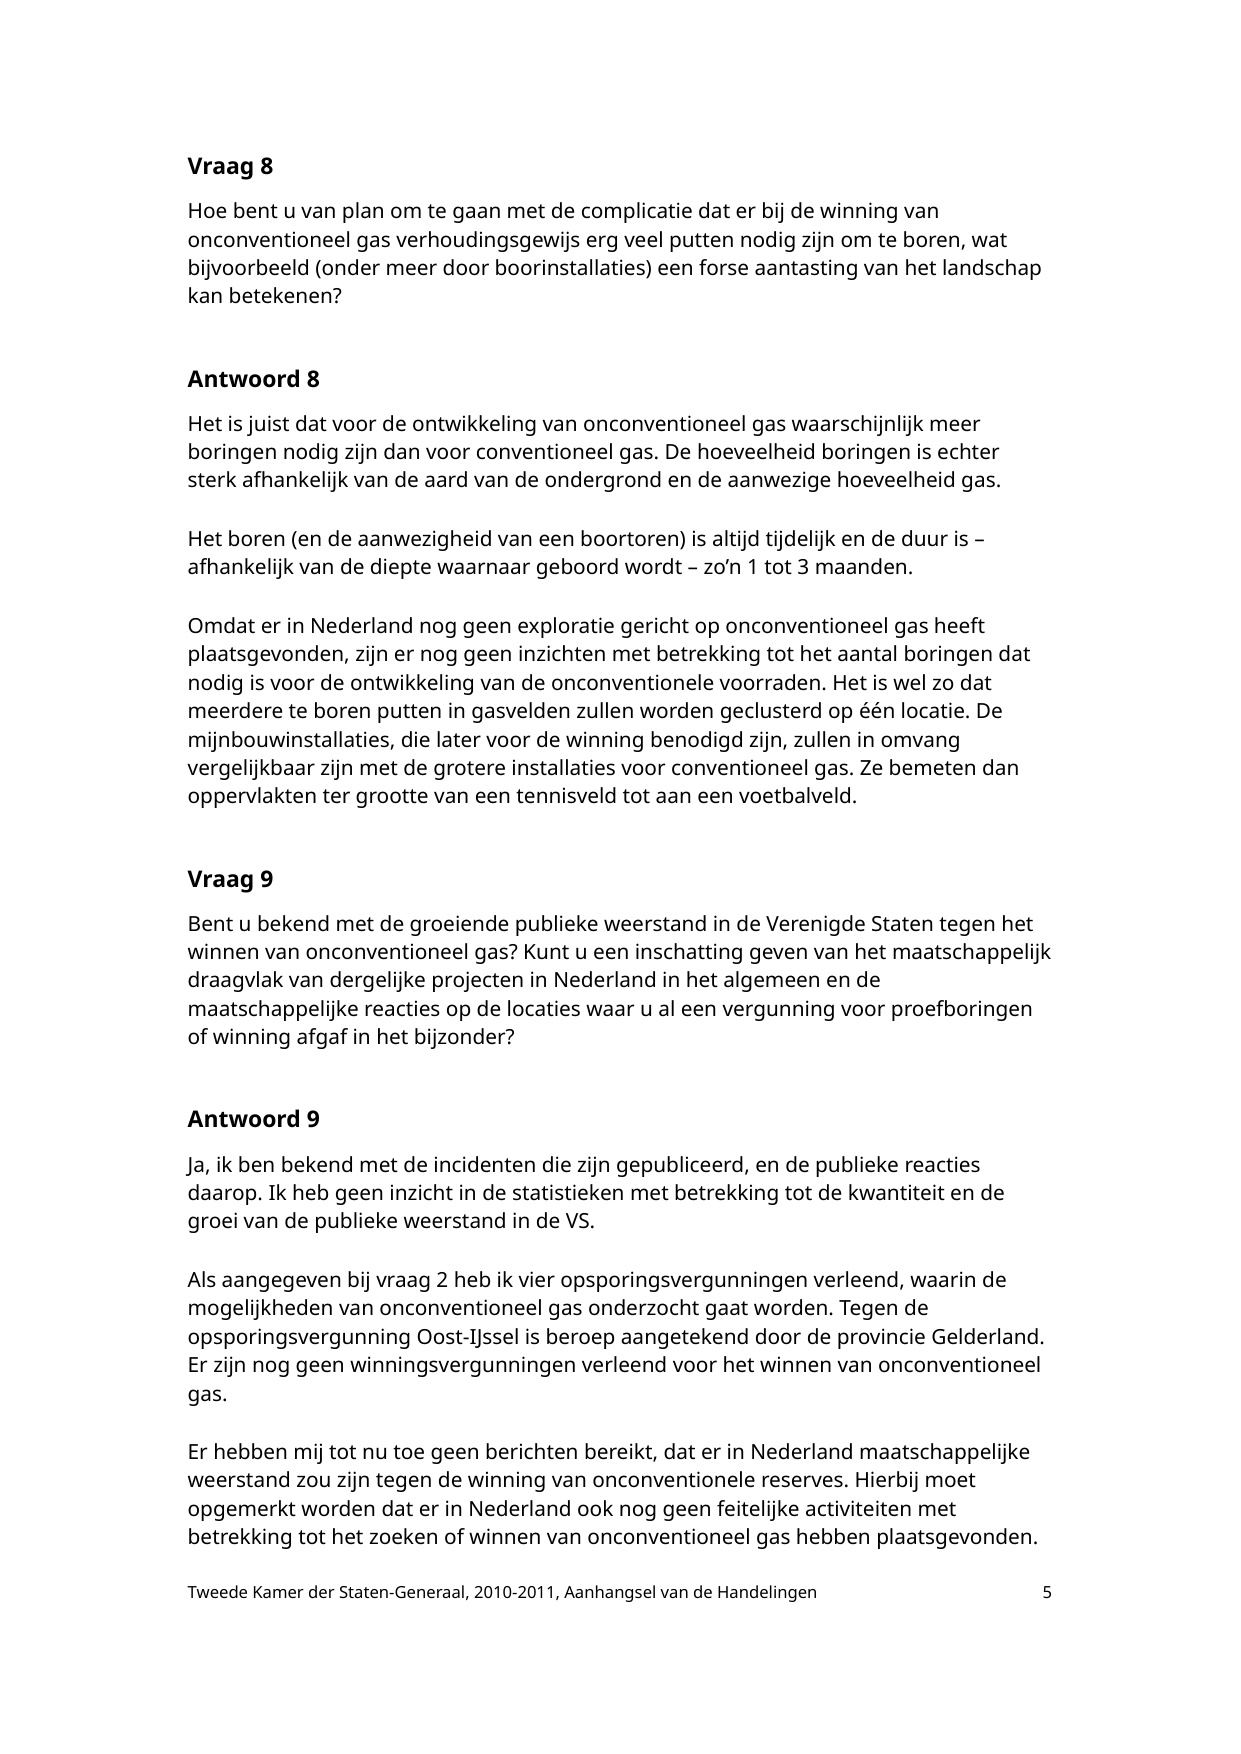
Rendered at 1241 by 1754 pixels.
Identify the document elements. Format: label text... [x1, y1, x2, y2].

subtitle Antwoord 9 [187, 1103, 1053, 1135]
subtitle Vraag 8 [187, 150, 1053, 181]
subtitle Antwoord 8 [187, 362, 1053, 394]
text Bent u bekend met de groeiende publieke weerstand in de Verenigde Staten tegen het winnen van onconventioneel gas? Kunt u een inschatting geven van het maatschappelijk draagvlak van dergelijke projecten in Nederland in het algemeen en de maatschappelijke reacties op de locaties waar u al een vergunning voor proefboringen of winning afgaf in het bijzonder? [187, 909, 1053, 1051]
subtitle Vraag 9 [187, 862, 1053, 894]
text Ja, ik ben bekend met de incidenten die zijn gepubliceerd, en de publieke reacties daarop. Ik heb geen inzicht in de statistieken met betrekking tot de kwantiteit en de groei van de publieke weerstand in de VS. [187, 1150, 1053, 1235]
text Er hebben mij tot nu toe geen berichten bereikt, dat er in Nederland maatschappelijke weerstand zou zijn tegen de winning van onconventionele reserves. Hierbij moet opgemerkt worden dat er in Nederland ook nog geen feitelijke activiteiten met betrekking tot het zoeken of winnen van onconventioneel gas hebben plaatsgevonden. [187, 1437, 1053, 1551]
text Omdat er in Nederland nog geen exploratie gericht op onconventioneel gas heeft plaatsgevonden, zijn er nog geen inzichten met betrekking tot het aantal boringen dat nodig is voor de ontwikkeling van de onconventionele voorraden. Het is wel zo dat meerdere te boren putten in gasvelden zullen worden geclusterd op één locatie. De mijnbouwinstallaties, die later voor de winning benodigd zijn, zullen in omvang vergelijkbaar zijn met de grotere installaties voor conventioneel gas. Ze bemeten dan oppervlakten ter grootte van een tennisveld tot aan een voetbalveld. [187, 611, 1053, 810]
text Het is juist dat voor de ontwikkeling van onconventioneel gas waarschijnlijk meer boringen nodig zijn dan voor conventioneel gas. De hoeveelheid boringen is echter sterk afhankelijk van de aard van de ondergrond en de aanwezige hoeveelheid gas. [187, 409, 1053, 494]
text Hoe bent u van plan om te gaan met de complicatie dat er bij de winning van onconventioneel gas verhoudingsgewijs erg veel putten nodig zijn om te boren, wat bijvoorbeeld (onder meer door boorinstallaties) een forse aantasting van het landschap kan betekenen? [187, 196, 1053, 310]
text Het boren (en de aanwezigheid van een boortoren) is altijd tijdelijk en de duur is – afhankelijk van de diepte waarnaar geboord wordt – zo’n 1 tot 3 maanden. [187, 524, 1053, 581]
text Als aangegeven bij vraag 2 heb ik vier opsporingsvergunningen verleend, waarin de mogelijkheden van onconventioneel gas onderzocht gaat worden. Tegen de opsporingsvergunning Oost-IJssel is beroep aangetekend door de provincie Gelderland. Er zijn nog geen winningsvergunningen verleend voor het winnen van onconventioneel gas. [187, 1265, 1053, 1407]
